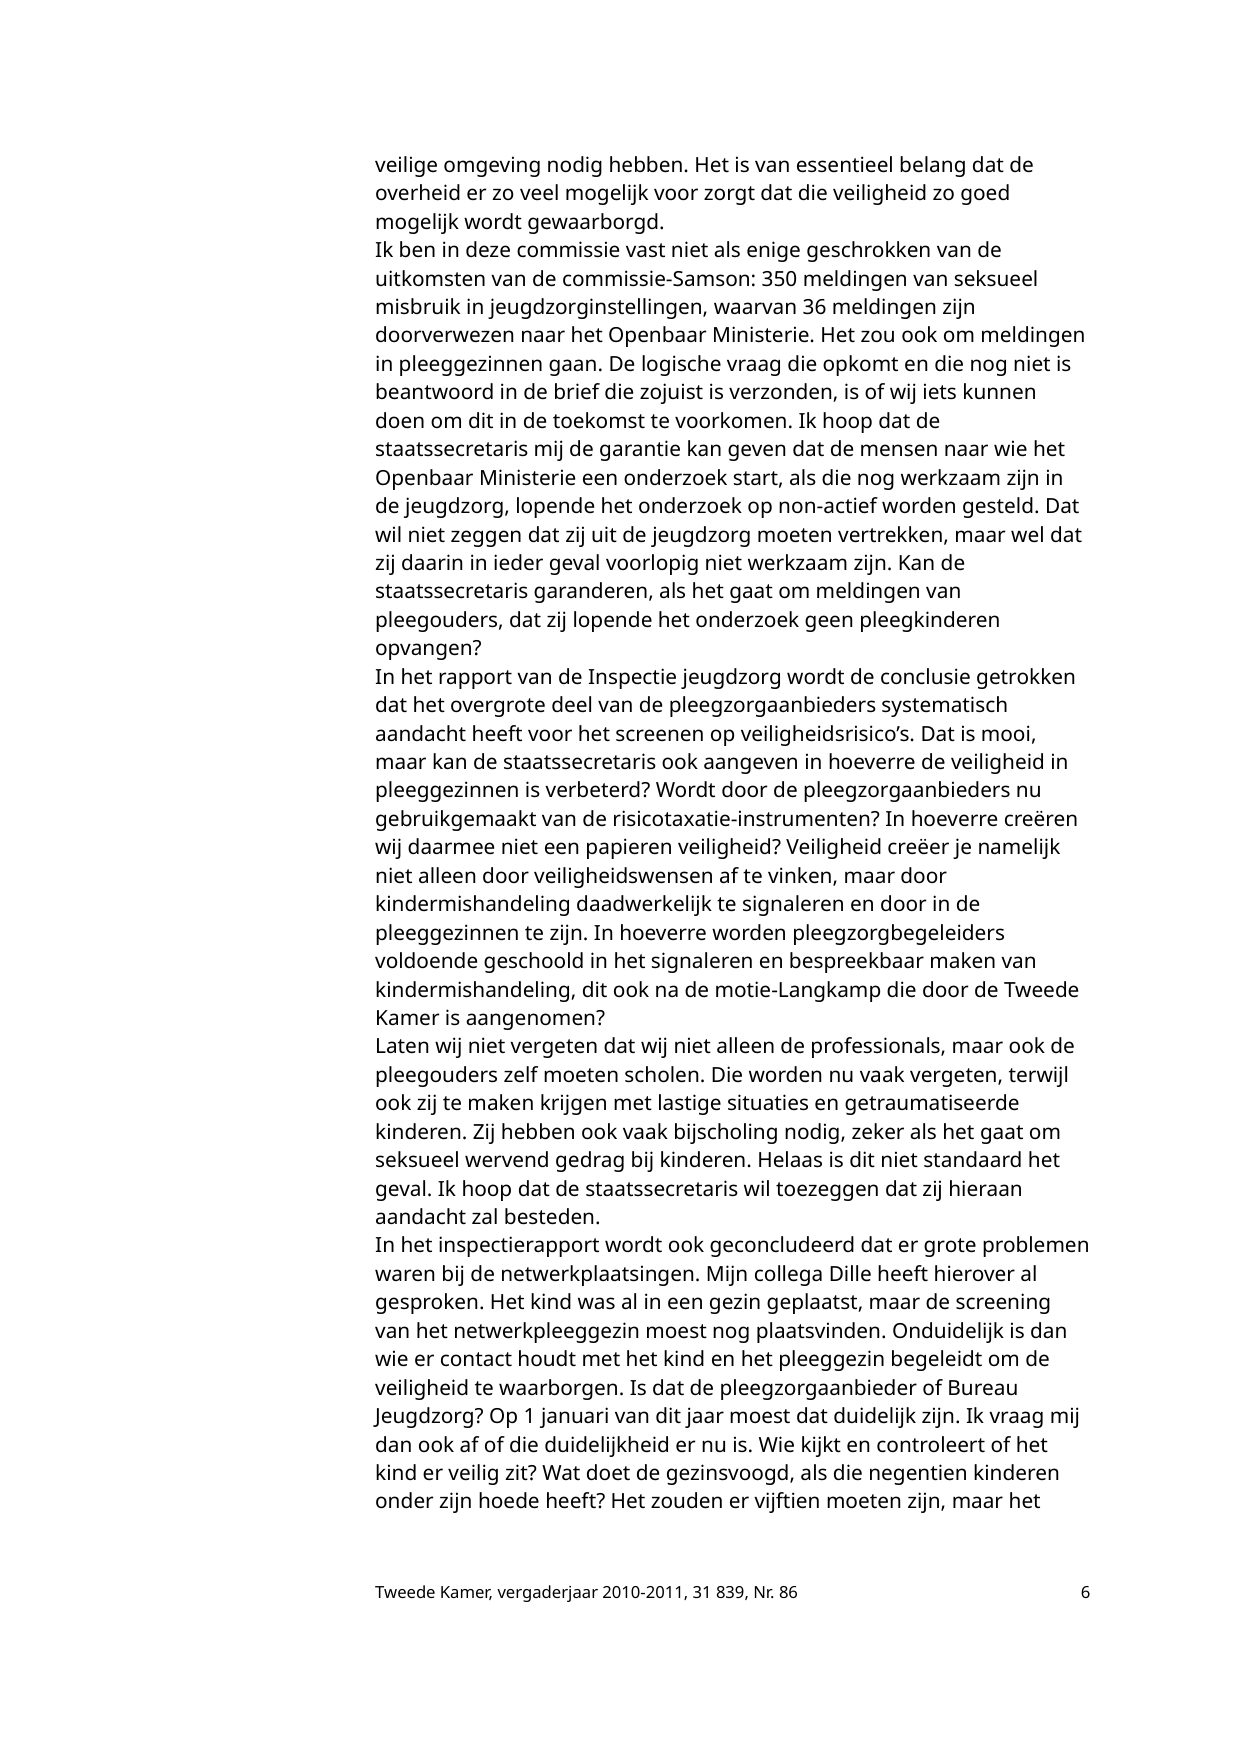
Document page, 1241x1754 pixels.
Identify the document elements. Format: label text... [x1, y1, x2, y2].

text In het inspectierapport wordt ook geconcludeerd dat er grote problemen waren bij de netwerkplaatsingen. Mijn collega Dille heeft hierover al gesproken. Het kind was al in een gezin geplaatst, maar de screening van het netwerkpleeggezin moest nog plaatsvinden. Onduidelijk is dan wie er contact houdt met het kind en het pleeggezin begeleidt om de veiligheid te waarborgen. Is dat de pleegzorgaanbieder of Bureau Jeugdzorg? Op 1 januari van dit jaar moest dat duidelijk zijn. Ik vraag mij dan ook af of die duidelijkheid er nu is. Wie kijkt en controleert of het kind er veilig zit? Wat doet de gezinsvoogd, als die negentien kinderen onder zijn hoede heeft? Het zouden er vijftien moeten zijn, maar het [375, 1231, 1090, 1515]
text Ik ben in deze commissie vast niet als enige geschrokken van de uitkomsten van de commissie-Samson: 350 meldingen van seksueel misbruik in jeugdzorginstellingen, waarvan 36 meldingen zijn doorverwezen naar het Openbaar Ministerie. Het zou ook om meldingen in pleeggezinnen gaan. De logische vraag die opkomt en die nog niet is beantwoord in de brief die zojuist is verzonden, is of wij iets kunnen doen om dit in de toekomst te voorkomen. Ik hoop dat de staatssecretaris mij de garantie kan geven dat de mensen naar wie het Openbaar Ministerie een onderzoek start, als die nog werkzaam zijn in de jeugdzorg, lopende het onderzoek op non-actief worden gesteld. Dat wil niet zeggen dat zij uit de jeugdzorg moeten vertrekken, maar wel dat zij daarin in ieder geval voorlopig niet werkzaam zijn. Kan de staatssecretaris garanderen, als het gaat om meldingen van pleegouders, dat zij lopende het onderzoek geen pleegkinderen opvangen? [375, 235, 1090, 662]
text In het rapport van de Inspectie jeugdzorg wordt de conclusie getrokken dat het overgrote deel van de pleegzorgaanbieders systematisch aandacht heeft voor het screenen op veiligheidsrisico’s. Dat is mooi, maar kan de staatssecretaris ook aangeven in hoeverre de veiligheid in pleeggezinnen is verbeterd? Wordt door de pleegzorgaanbieders nu gebruikgemaakt van de risicotaxatie-instrumenten? In hoeverre creëren wij daarmee niet een papieren veiligheid? Veiligheid creëer je namelijk niet alleen door veiligheidswensen af te vinken, maar door kindermishandeling daadwerkelijk te signaleren en door in de pleeggezinnen te zijn. In hoeverre worden pleegzorgbegeleiders voldoende geschoold in het signaleren en bespreekbaar maken van kindermishandeling, dit ook na de motie-Langkamp die door de Tweede Kamer is aangenomen? [375, 662, 1090, 1032]
text veilige omgeving nodig hebben. Het is van essentieel belang dat de overheid er zo veel mogelijk voor zorgt dat die veiligheid zo goed mogelijk wordt gewaarborgd. [375, 150, 1090, 235]
text Laten wij niet vergeten dat wij niet alleen de professionals, maar ook de pleegouders zelf moeten scholen. Die worden nu vaak vergeten, terwijl ook zij te maken krijgen met lastige situaties en getraumatiseerde kinderen. Zij hebben ook vaak bijscholing nodig, zeker als het gaat om seksueel wervend gedrag bij kinderen. Helaas is dit niet standaard het geval. Ik hoop dat de staatssecretaris wil toezeggen dat zij hieraan aandacht zal besteden. [375, 1032, 1090, 1231]
